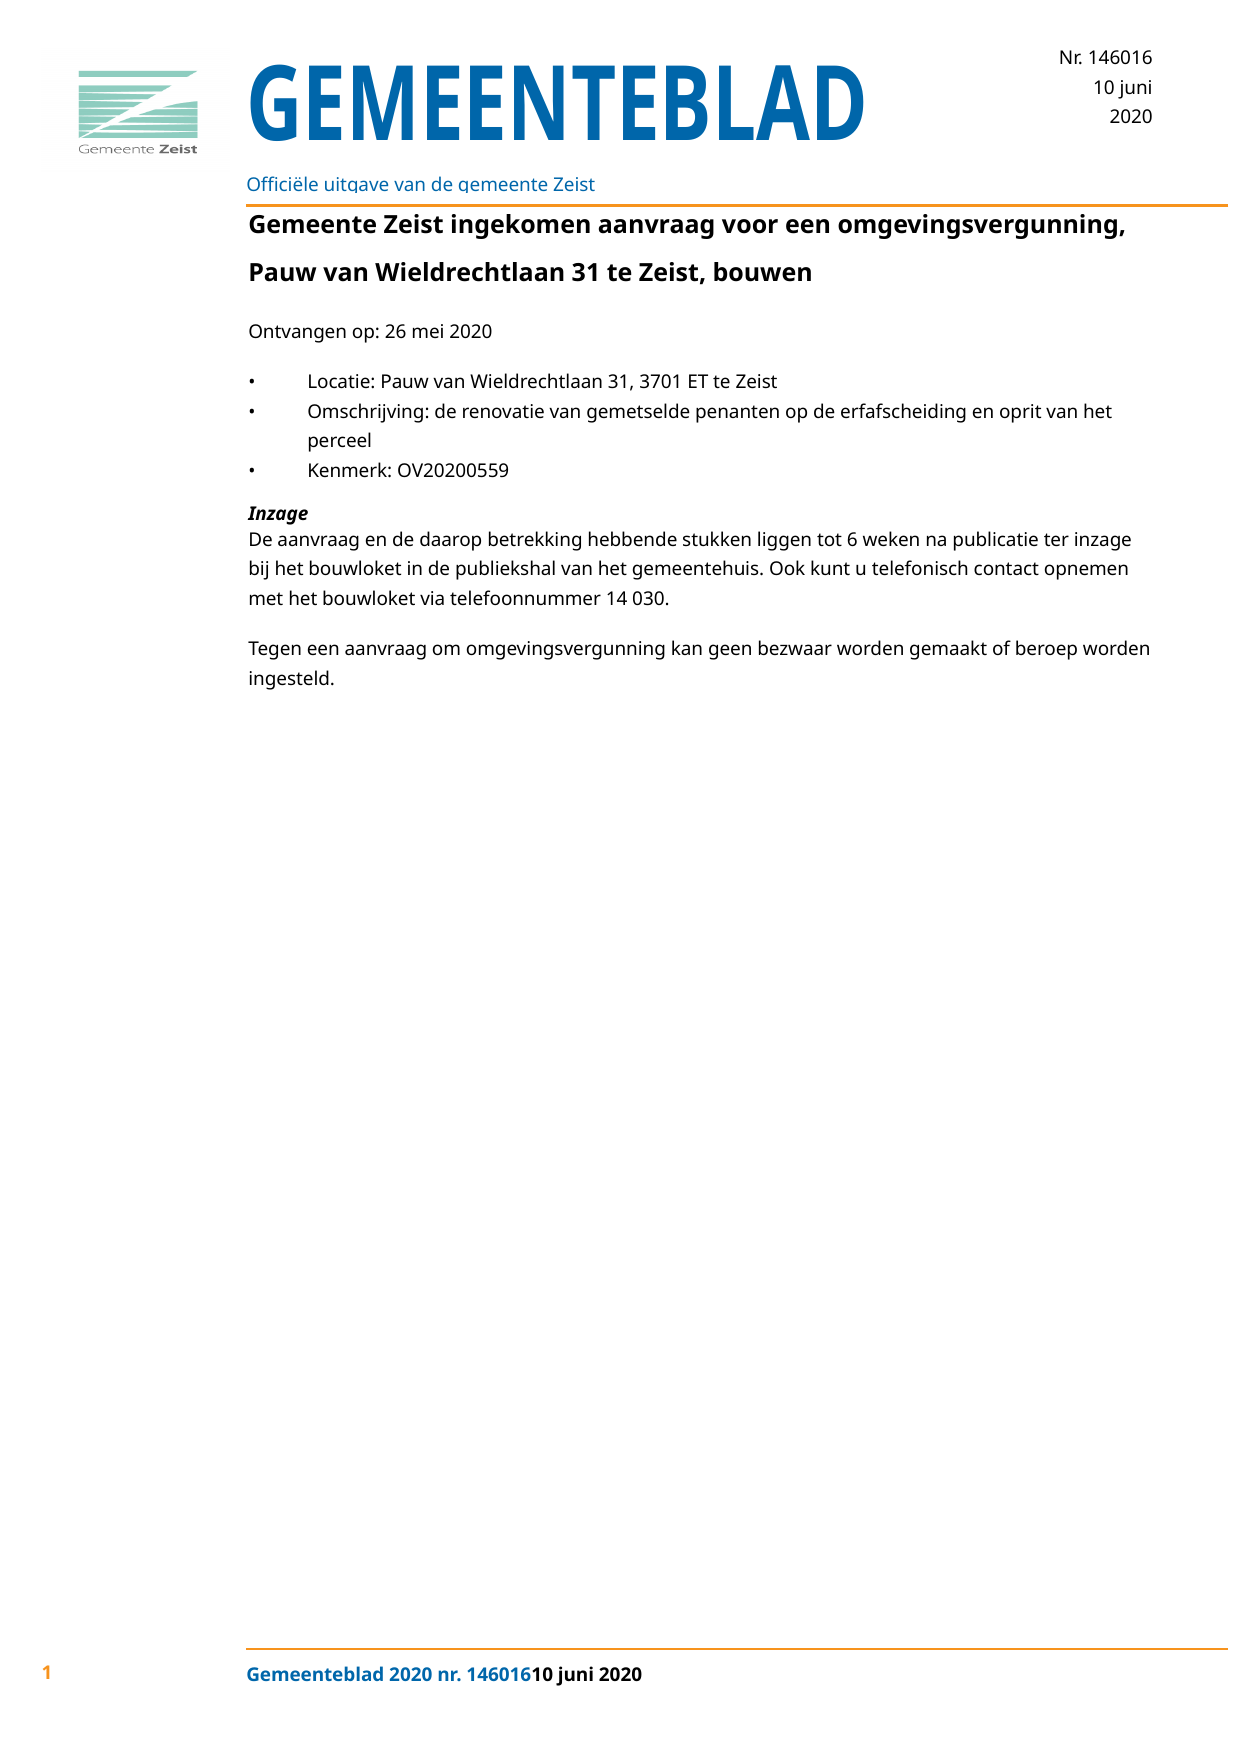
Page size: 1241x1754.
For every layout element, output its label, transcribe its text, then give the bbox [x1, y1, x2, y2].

text Tegen een aanvraag om omgevingsvergunning kan geen bezwaar worden gemaakt of beroep worden ingesteld. [248, 636, 1152, 691]
list Locatie: Pauw van Wieldrechtlaan 31, 3701 ET te Zeist [248, 368, 1152, 394]
list Omschrijving: de renovatie van gemetselde penanten op de erfafscheiding en oprit van het perceel [248, 398, 1152, 453]
text De aanvraag en de daarop betrekking hebbende stukken liggen tot 6 weken na publicatie ter inzage bij het bouwloket in de publiekshal van het gemeentehuis. Ook kunt u telefonisch contact opnemen met het bouwloket via telefoonnummer 14 030. [248, 526, 1152, 611]
text Gemeente Zeist ingekomen aanvraag voor een omgevingsvergunning, Pauw van Wieldrechtlaan 31 te Zeist, bouwen [248, 207, 1152, 288]
text Ontvangen op: 26 mei 2020 [248, 318, 1152, 344]
list Kenmerk: OV20200559 [248, 457, 1152, 483]
picture [41, 47, 231, 172]
text Inzage [248, 500, 1152, 526]
